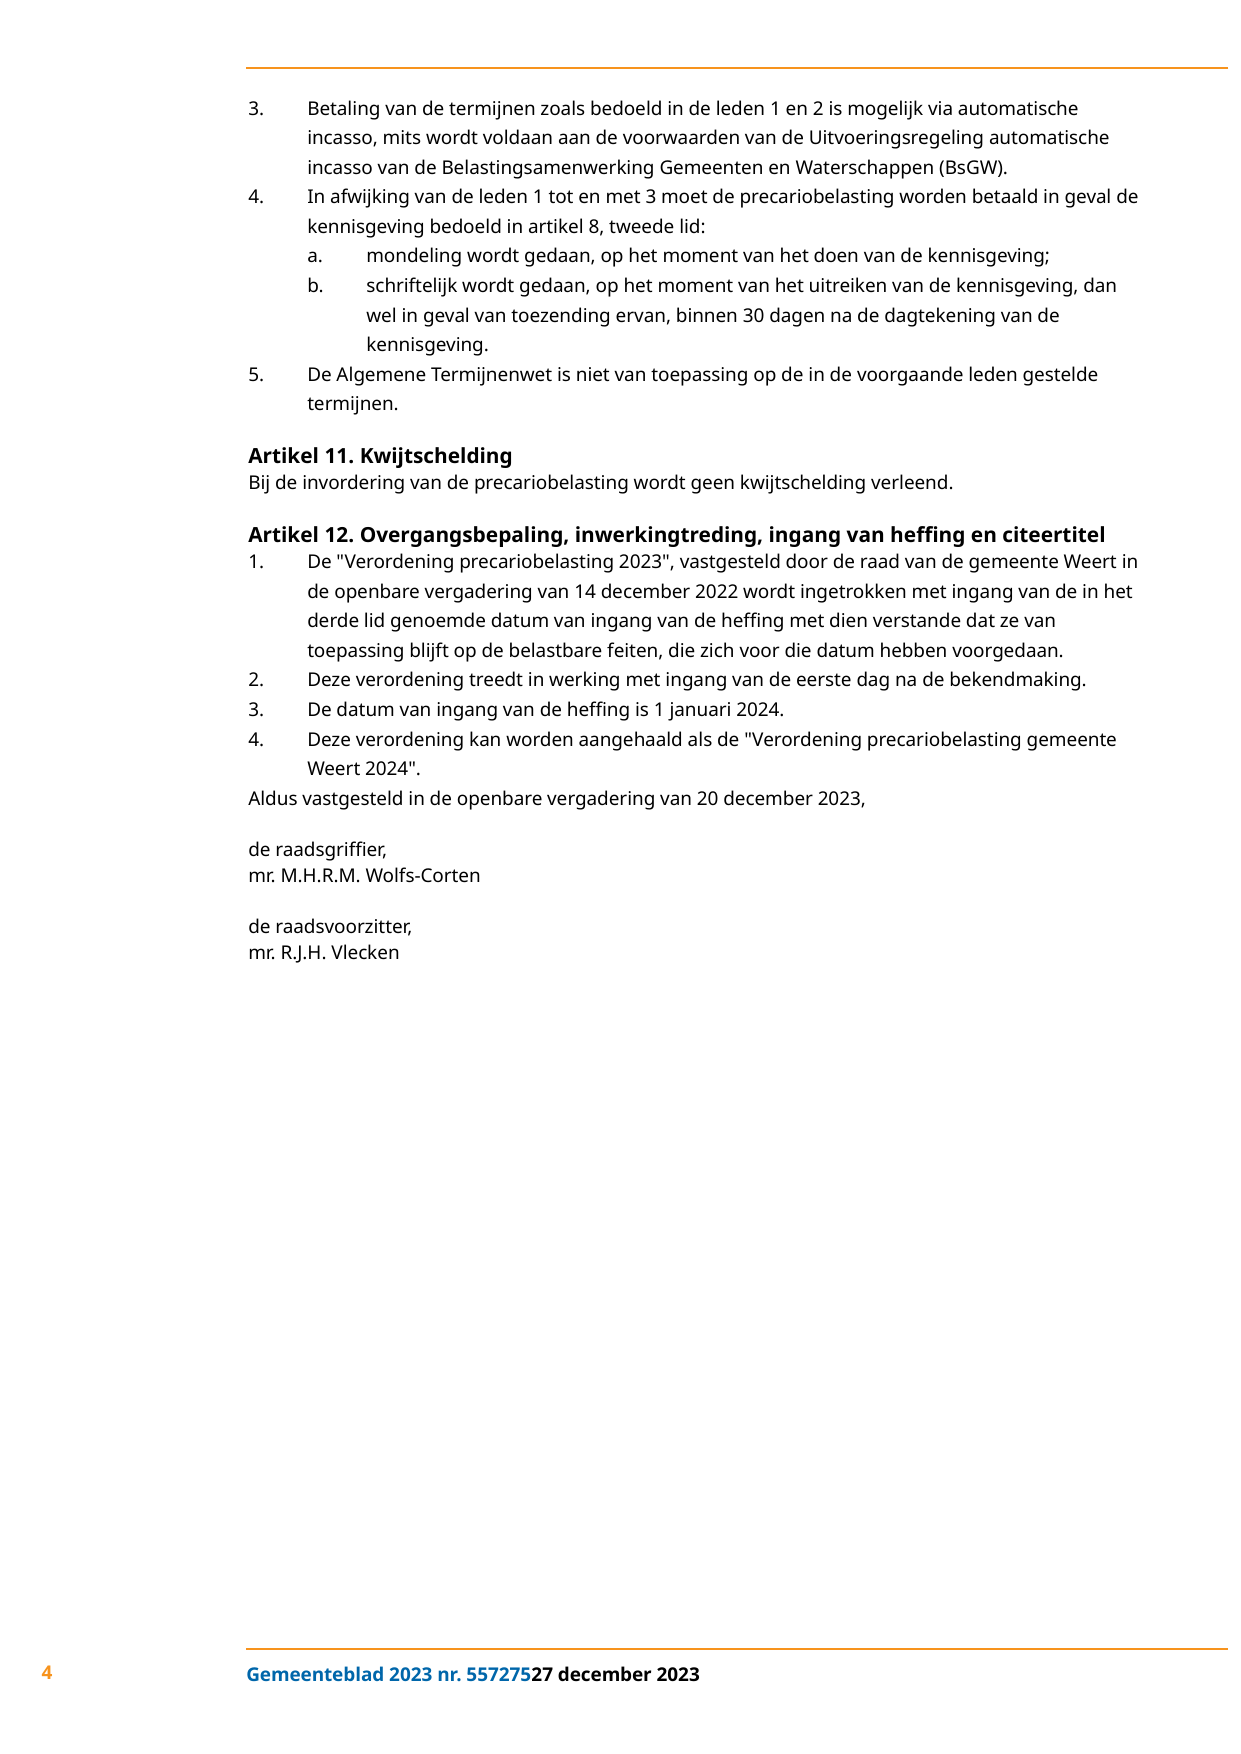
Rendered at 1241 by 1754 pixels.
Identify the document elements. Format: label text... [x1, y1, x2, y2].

list Betaling van de termijnen zoals bedoeld in de leden 1 en 2 is mogelijk via automatische incasso, mits wordt voldaan aan de voorwaarden van de Uitvoeringsregeling automatische incasso van de Belastingsamenwerking Gemeenten en Waterschappen (BsGW). [248, 95, 1152, 180]
picture [41, 47, 231, 172]
list schriftelijk wordt gedaan, op het moment van het uitreiken van de kennisgeving, dan wel in geval van toezending ervan, binnen 30 dagen na de dagtekening van de kennisgeving. [307, 272, 1152, 357]
list De Algemene Termijnenwet is niet van toepassing op de in de voorgaande leden gestelde termijnen. [248, 361, 1152, 416]
list De "Verordening precariobelasting 2023", vastgesteld door de raad van de gemeente Weert in de openbare vergadering van 14 december 2022 wordt ingetrokken met ingang van de in het derde lid genoemde datum van ingang van de heffing met dien verstande dat ze van toepassing blijft op de belastbare feiten, die zich voor die datum hebben voorgedaan. [248, 548, 1152, 663]
text Artikel 11. Kwijtschelding [248, 441, 1152, 469]
text mr. R.J.H. Vlecken [248, 939, 1152, 965]
list Deze verordening kan worden aangehaald als de "Verordening precariobelasting gemeente Weert 2024". [248, 726, 1152, 781]
list Deze verordening treedt in werking met ingang van de eerste dag na de bekendmaking. [248, 667, 1152, 692]
text Bij de invordering van de precariobelasting wordt geen kwijtschelding verleend. [248, 469, 1152, 495]
list De datum van ingang van de heffing is 1 januari 2024. [248, 696, 1152, 722]
text Artikel 12. Overgangsbepaling, inwerkingtreding, ingang van heffing en citeertitel [248, 520, 1152, 548]
text de raadsvoorzitter, [248, 914, 1152, 939]
text de raadsgriffier, [248, 836, 1152, 862]
text mr. M.H.R.M. Wolfs-Corten [248, 862, 1152, 888]
list In afwijking van de leden 1 tot en met 3 moet de precariobelasting worden betaald in geval de kennisgeving bedoeld in artikel 8, tweede lid: [248, 183, 1152, 239]
list mondeling wordt gedaan, op het moment van het doen van de kennisgeving; [307, 243, 1152, 268]
text Aldus vastgesteld in de openbare vergadering van 20 december 2023, [248, 785, 1152, 811]
